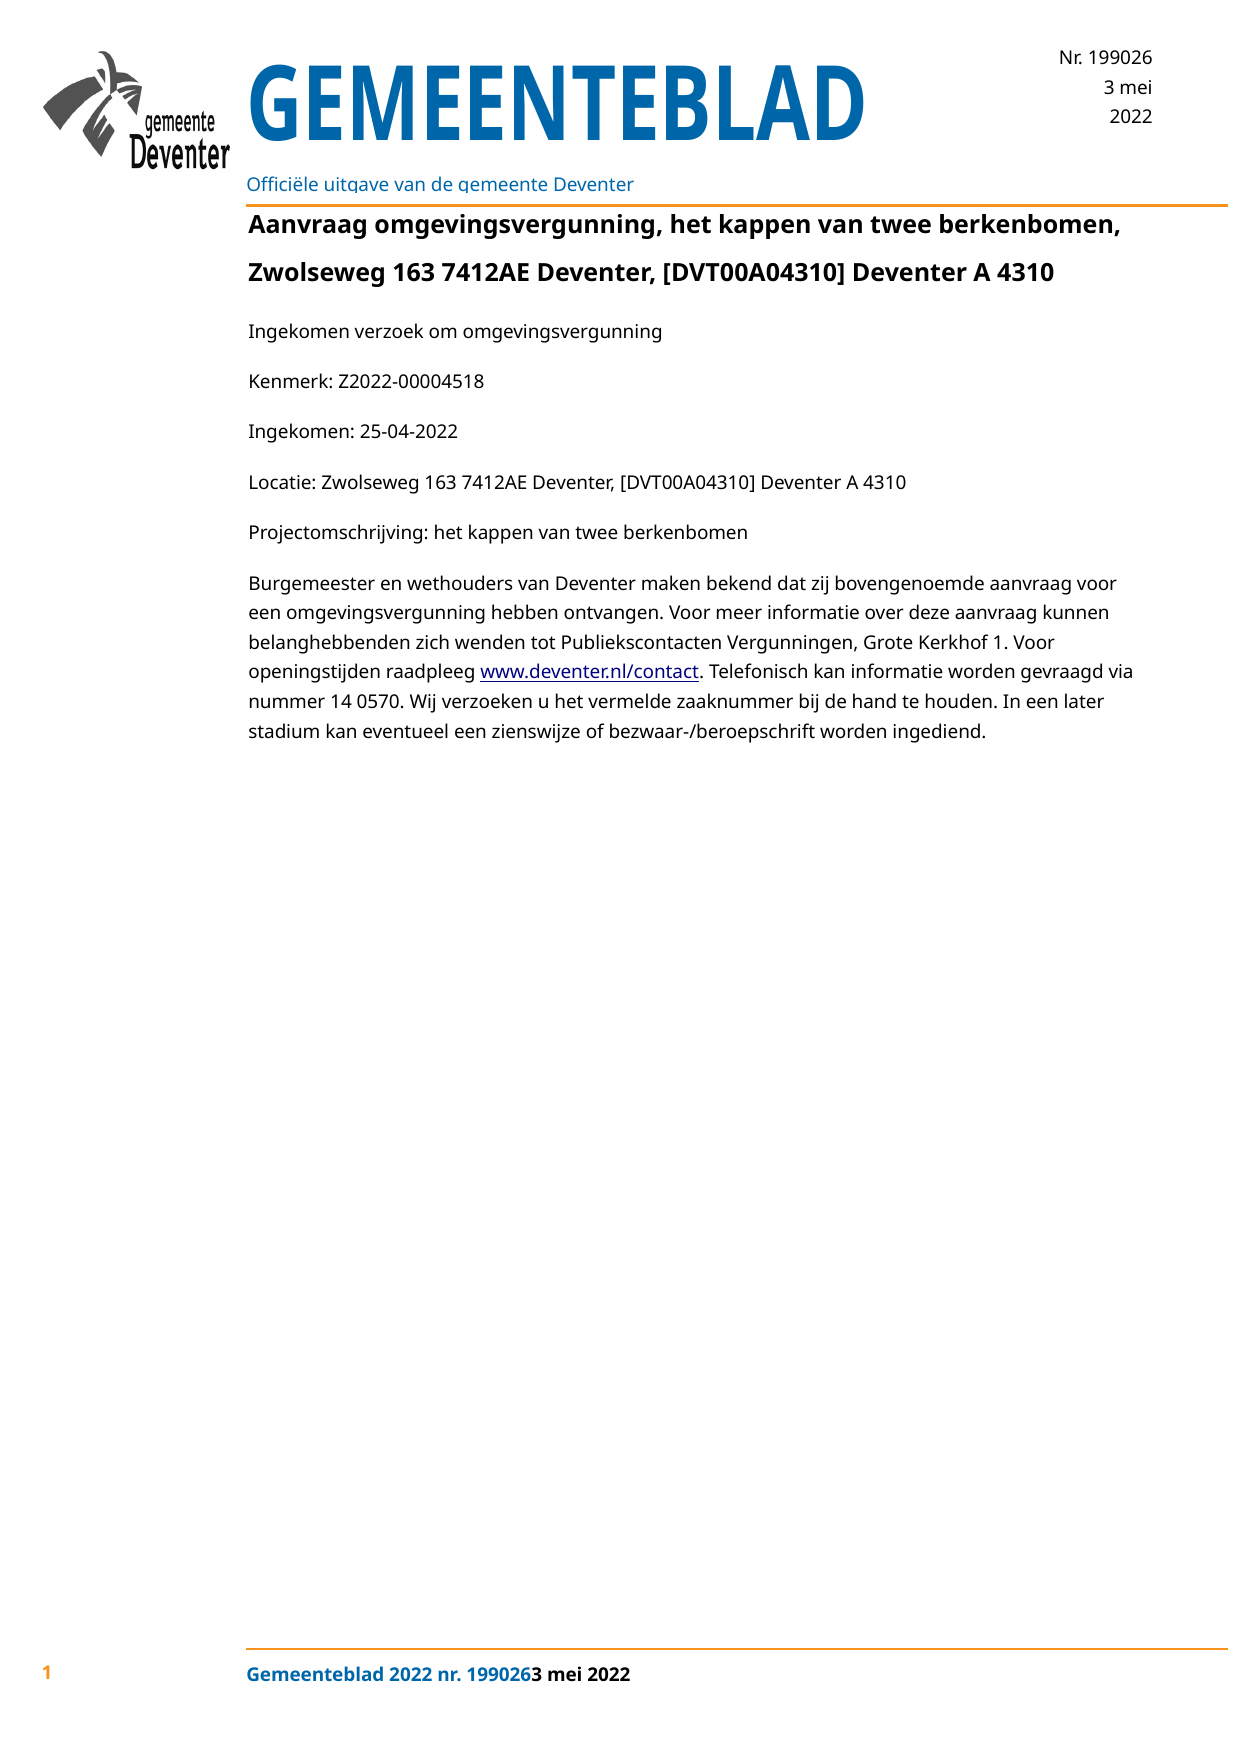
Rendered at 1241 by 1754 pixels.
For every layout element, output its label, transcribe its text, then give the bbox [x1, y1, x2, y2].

text Locatie: Zwolseweg 163 7412AE Deventer, [DVT00A04310] Deventer A 4310 [248, 469, 1152, 495]
text Aanvraag omgevingsvergunning, het kappen van twee berkenbomen, Zwolseweg 163 7412AE Deventer, [DVT00A04310] Deventer A 4310 [248, 207, 1152, 288]
text Projectomschrijving: het kappen van twee berkenbomen [248, 519, 1152, 545]
picture [41, 47, 231, 172]
text Ingekomen: 25-04-2022 [248, 419, 1152, 444]
text Burgemeester en wethouders van Deventer maken bekend dat zij bovengenoemde aanvraag voor een omgevingsvergunning hebben ontvangen. Voor meer informatie over deze aanvraag kunnen belanghebbenden zich wenden tot Publiekscontacten Vergunningen, Grote Kerkhof 1. Voor openingstijden raadpleeg www.deventer.nl/contact. Telefonisch kan informatie worden gevraagd via nummer 14 0570. Wij verzoeken u het vermelde zaaknummer bij de hand te houden. In een later stadium kan eventueel een zienswijze of bezwaar-/beroepschrift worden ingediend. [248, 570, 1152, 744]
text Ingekomen verzoek om omgevingsvergunning [248, 318, 1152, 344]
text Kenmerk: Z2022-00004518 [248, 368, 1152, 394]
